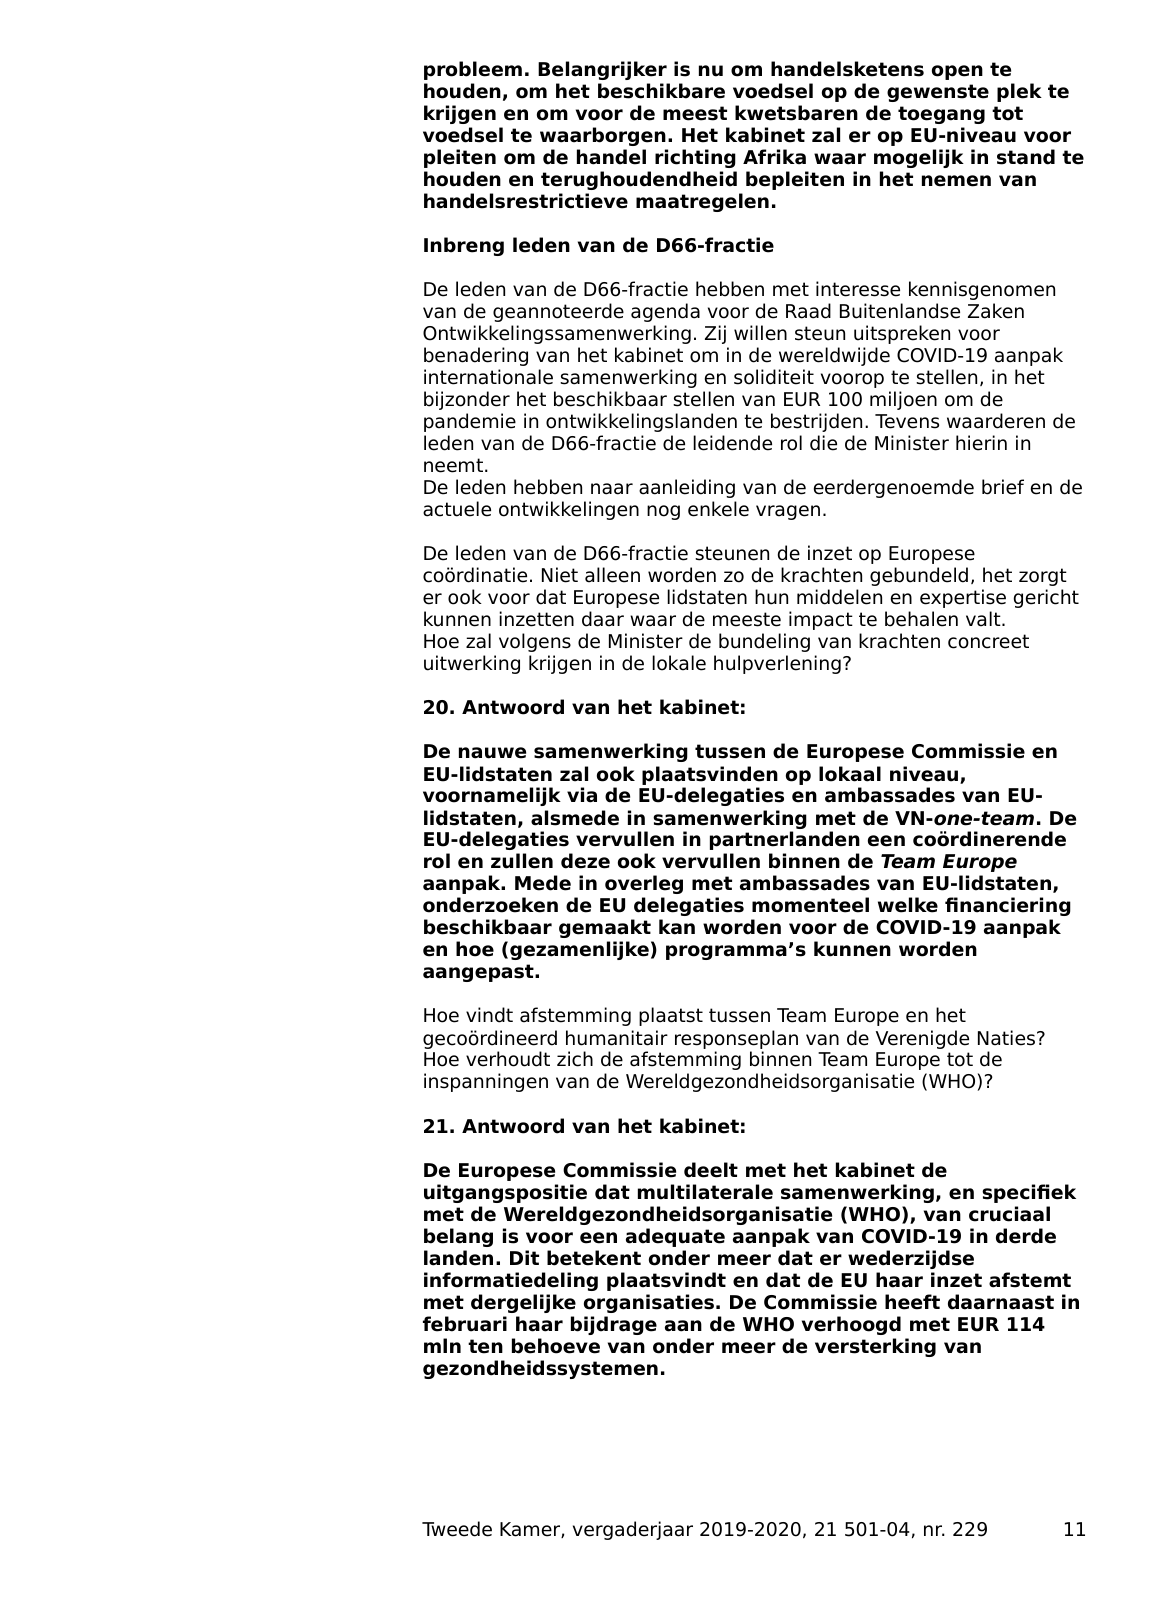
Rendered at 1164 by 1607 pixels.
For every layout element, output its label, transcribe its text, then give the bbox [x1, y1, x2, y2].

text 21. Antwoord van het kabinet: [422, 1116, 1087, 1137]
text De Europese Commissie deelt met het kabinet de uitgangspositie dat multilaterale samenwerking, en specifiek met de Wereldgezondheidsorganisatie (WHO), van cruciaal belang is voor een adequate aanpak van COVID-19 in derde landen. Dit betekent onder meer dat er wederzijdse informatiedeling plaatsvindt en dat de EU haar inzet afstemt met dergelijke organisaties. De Commissie heeft daarnaast in februari haar bijdrage aan de WHO verhoogd met EUR 114 mln ten behoeve van onder meer de versterking van gezondheidssystemen. [422, 1160, 1087, 1379]
text De nauwe samenwerking tussen de Europese Commissie en EU-lidstaten zal ook plaatsvinden op lokaal niveau, voornamelijk via de EU-delegaties en ambassades van EU-lidstaten, alsmede in samenwerking met de VN-one-team. De EU-delegaties vervullen in partnerlanden een coördinerende rol en zullen deze ook vervullen binnen de Team Europe aanpak. Mede in overleg met ambassades van EU-lidstaten, onderzoeken de EU delegaties momenteel welke financiering beschikbaar gemaakt kan worden voor de COVID-19 aanpak en hoe (gezamenlijke) programma’s kunnen worden aangepast. [422, 741, 1087, 983]
text Hoe vindt afstemming plaatst tussen Team Europe en het gecoördineerd humanitair responseplan van de Verenigde Naties? Hoe verhoudt zich de afstemming binnen Team Europe tot de inspanningen van de Wereldgezondheidsorganisatie (WHO)? [422, 1005, 1087, 1093]
text De leden van de D66-fractie steunen de inzet op Europese coördinatie. Niet alleen worden zo de krachten gebundeld, het zorgt er ook voor dat Europese lidstaten hun middelen en expertise gericht kunnen inzetten daar waar de meeste impact te behalen valt. [422, 543, 1087, 631]
text probleem. Belangrijker is nu om handelsketens open te houden, om het beschikbare voedsel op de gewenste plek te krijgen en om voor de meest kwetsbaren de toegang tot voedsel te waarborgen. Het kabinet zal er op EU-niveau voor pleiten om de handel richting Afrika waar mogelijk in stand te houden en terughoudendheid bepleiten in het nemen van handelsrestrictieve maatregelen. [422, 59, 1087, 213]
text De leden van de D66-fractie hebben met interesse kennisgenomen van de geannoteerde agenda voor de Raad Buitenlandse Zaken Ontwikkelingssamenwerking. Zij willen steun uitspreken voor benadering van het kabinet om in de wereldwijde COVID-19 aanpak internationale samenwerking en soliditeit voorop te stellen, in het bijzonder het beschikbaar stellen van EUR 100 miljoen om de pandemie in ontwikkelingslanden te bestrijden. Tevens waarderen de leden van de D66-fractie de leidende rol die de Minister hierin in neemt. [422, 279, 1087, 477]
text 20. Antwoord van het kabinet: [422, 697, 1087, 719]
text De leden hebben naar aanleiding van de eerdergenoemde brief en de actuele ontwikkelingen nog enkele vragen. [422, 477, 1087, 521]
subtitle Inbreng leden van de D66-fractie [422, 235, 1087, 257]
text Hoe zal volgens de Minister de bundeling van krachten concreet uitwerking krijgen in de lokale hulpverlening? [422, 631, 1087, 675]
